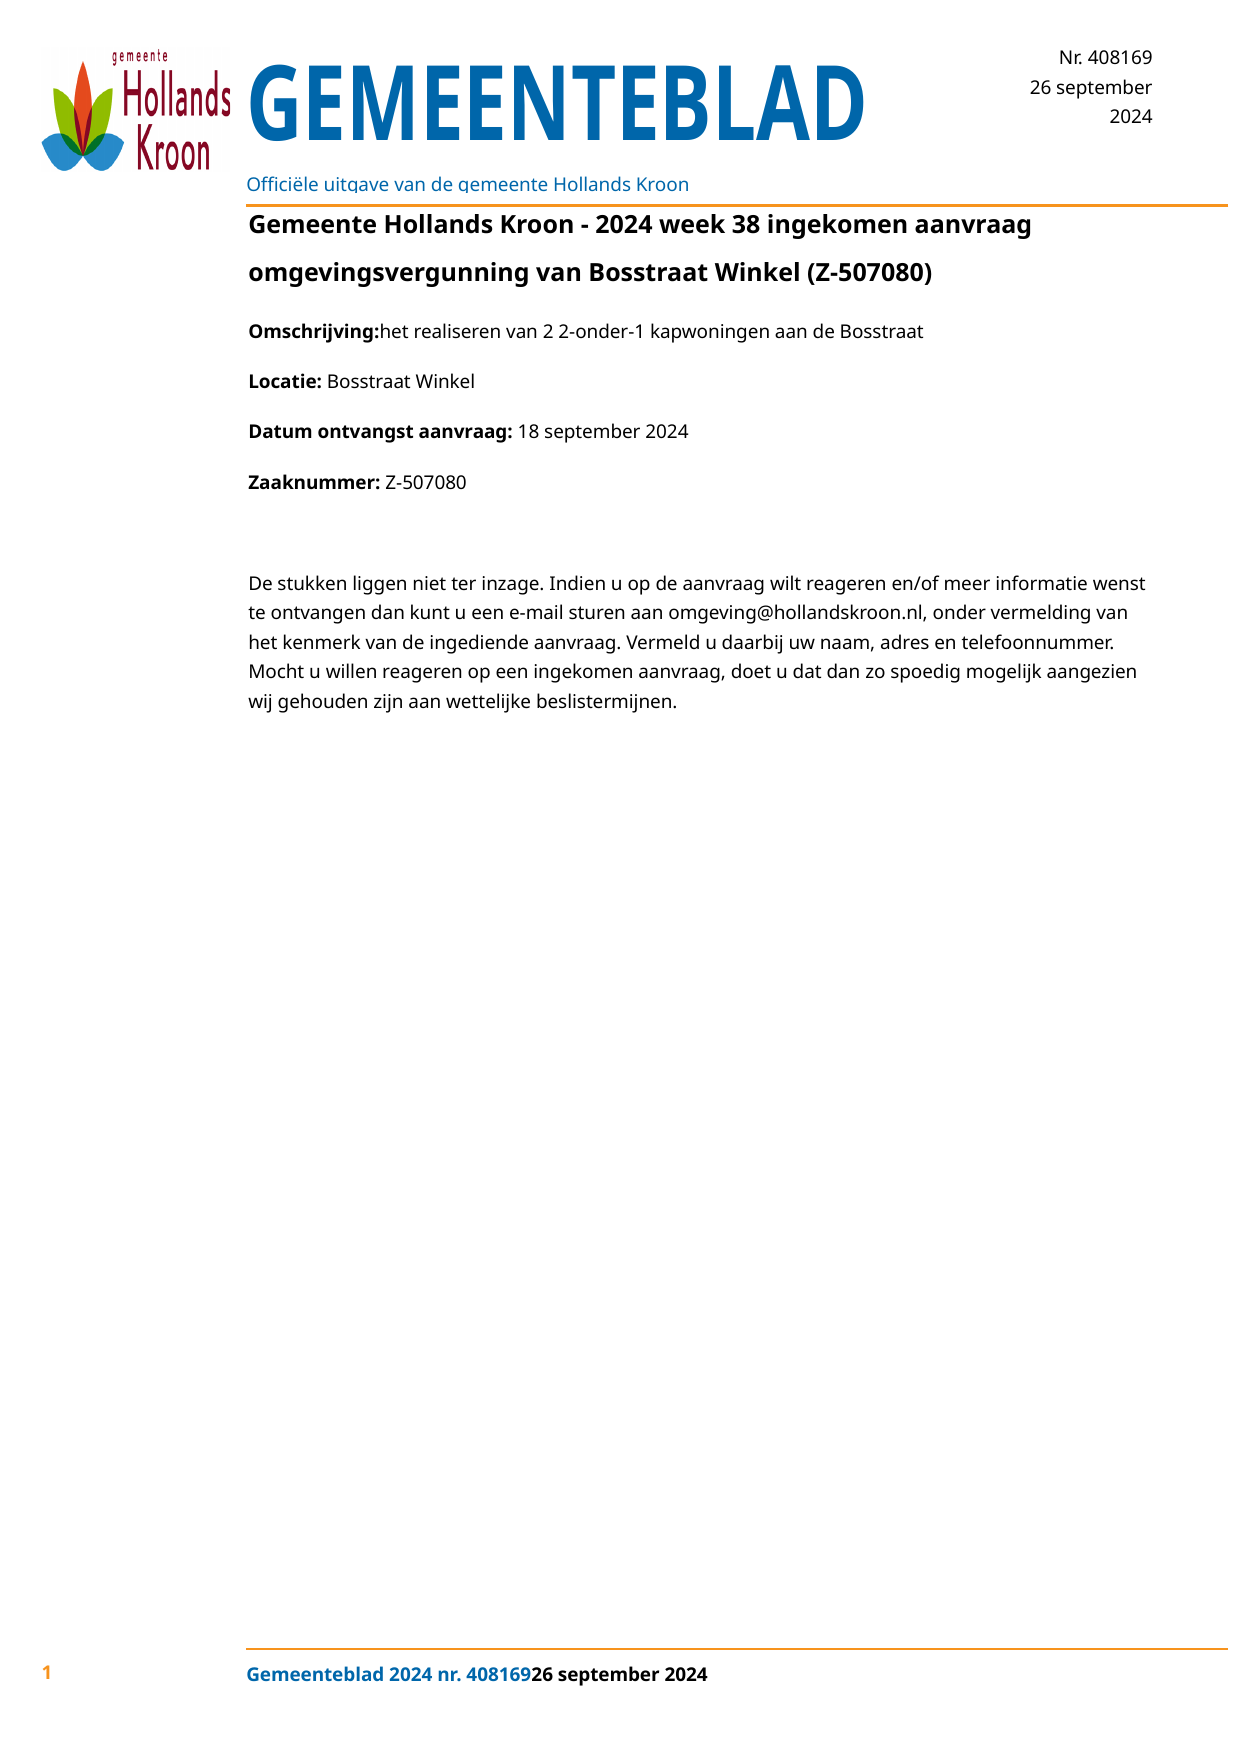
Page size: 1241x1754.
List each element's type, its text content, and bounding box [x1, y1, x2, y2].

text De stukken liggen niet ter inzage. Indien u op de aanvraag wilt reageren en/of meer informatie wenst te ontvangen dan kunt u een e-mail sturen aan omgeving@hollandskroon.nl, onder vermelding van het kenmerk van de ingediende aanvraag. Vermeld u daarbij uw naam, adres en telefoonnummer. Mocht u willen reageren op een ingekomen aanvraag, doet u dat dan zo spoedig mogelijk aangezien wij gehouden zijn aan wettelijke beslistermijnen. [248, 570, 1152, 714]
text Omschrijving:het realiseren van 2 2-onder-1 kapwoningen aan de Bosstraat [248, 318, 1152, 344]
picture [41, 47, 231, 172]
text Gemeente Hollands Kroon - 2024 week 38 ingekomen aanvraag omgevingsvergunning van Bosstraat Winkel (Z-507080) [248, 207, 1152, 288]
text Locatie: Bosstraat Winkel [248, 368, 1152, 394]
text Zaaknummer: Z-507080 [248, 469, 1152, 495]
text Datum ontvangst aanvraag: 18 september 2024 [248, 419, 1152, 444]
